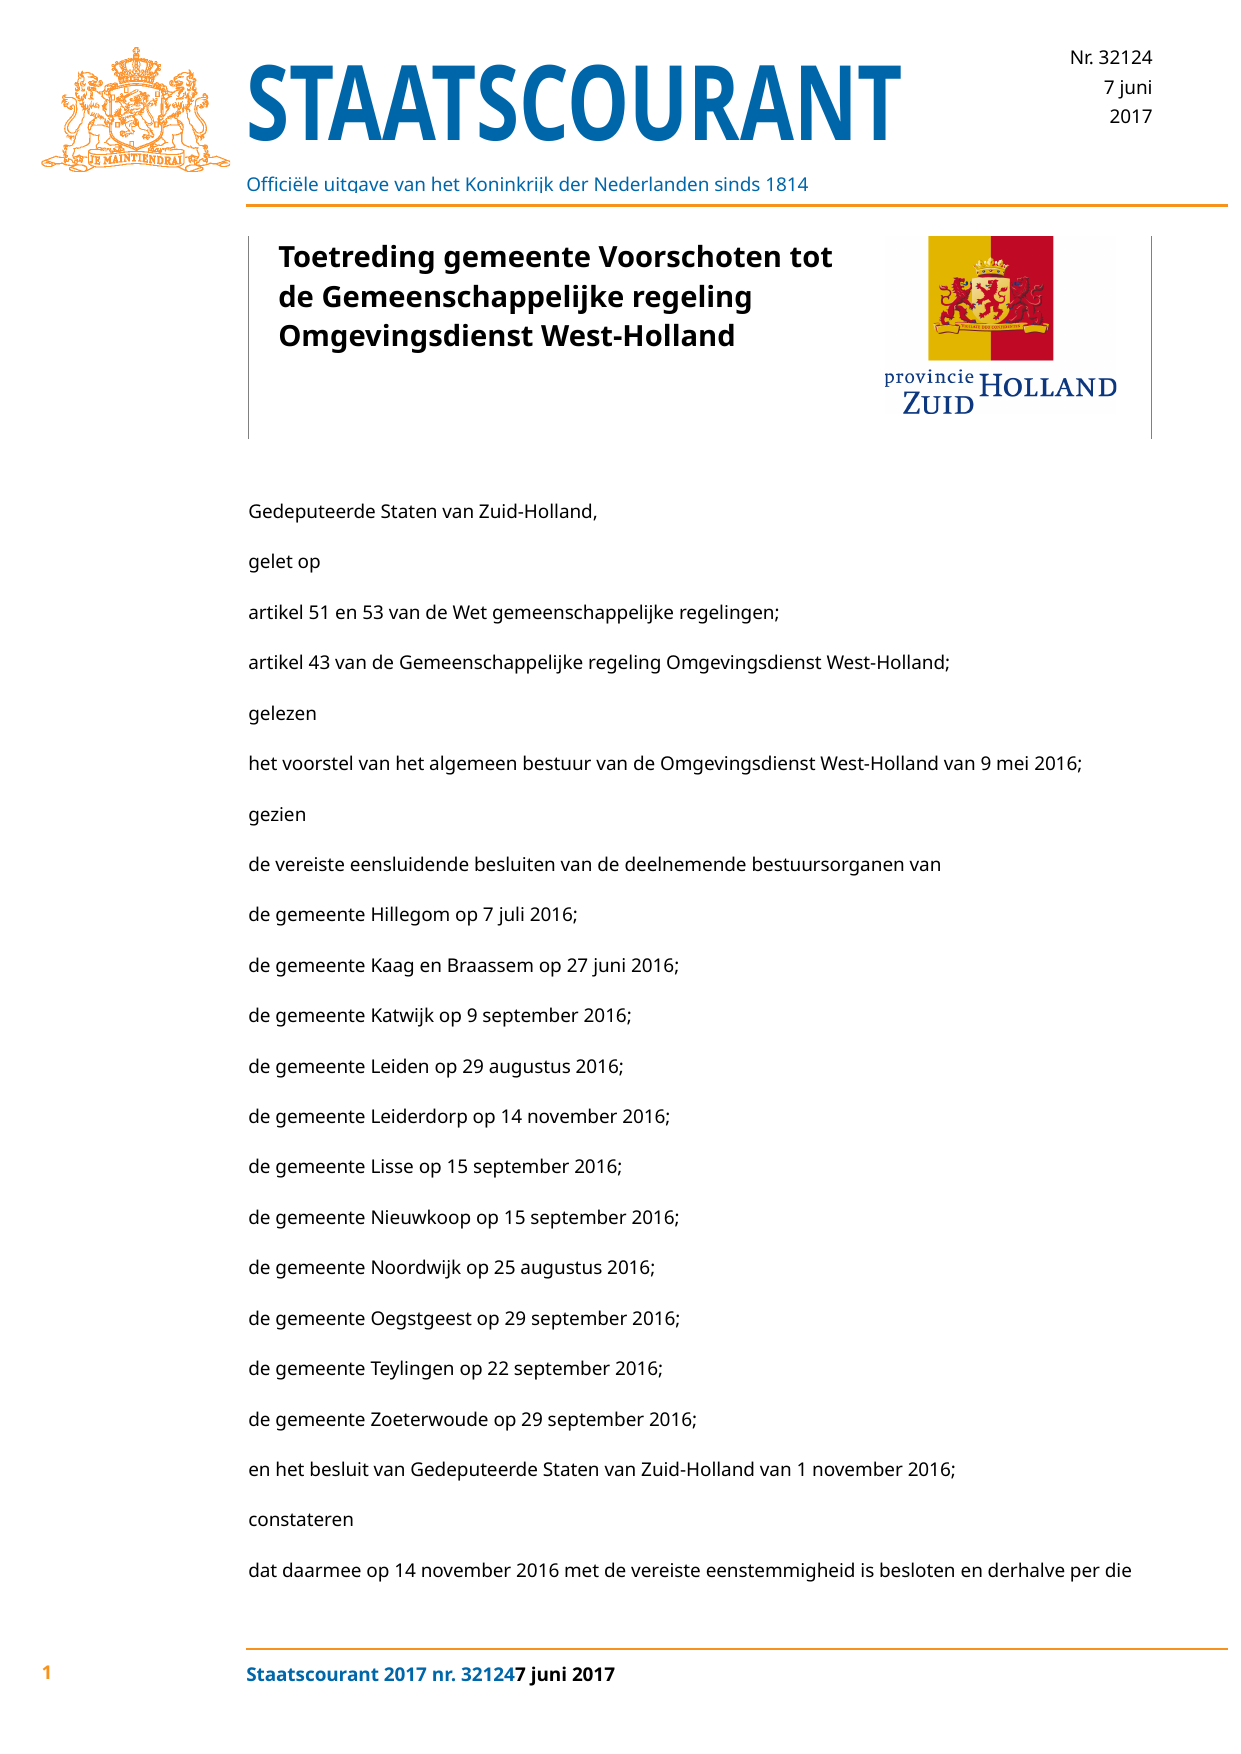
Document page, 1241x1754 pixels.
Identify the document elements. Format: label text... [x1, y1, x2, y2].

table_header [850, 414, 1151, 439]
text artikel 43 van de Gemeenschappelijke regeling Omgevingsdienst West-Holland; [248, 649, 1152, 675]
text de gemeente Katwijk op 9 september 2016; [248, 1002, 1152, 1028]
text de gemeente Zoeterwoude op 29 september 2016; [248, 1406, 1152, 1431]
table_header [850, 236, 885, 413]
text de vereiste eensluidende besluiten van de deelnemende bestuursorganen van [248, 851, 1152, 877]
picture [41, 47, 231, 172]
text de gemeente Leiderdorp op 14 november 2016; [248, 1103, 1152, 1129]
text gelet op [248, 549, 1152, 574]
text gelezen [248, 700, 1152, 726]
text constateren [248, 1507, 1152, 1532]
text de gemeente Kaag en Braassem op 27 juni 2016; [248, 952, 1152, 978]
text de gemeente Nieuwkoop op 15 september 2016; [248, 1204, 1152, 1230]
text de gemeente Hillegom op 7 juli 2016; [248, 902, 1152, 927]
table_header [1117, 236, 1151, 413]
text de gemeente Teylingen op 22 september 2016; [248, 1355, 1152, 1381]
text gezien [248, 801, 1152, 826]
text artikel 51 en 53 van de Wet gemeenschappelijke regelingen; [248, 599, 1152, 625]
text de gemeente Oegstgeest op 29 september 2016; [248, 1305, 1152, 1331]
table_header Toetreding gemeente Voorschoten tot de Gemeenschappelijke regeling Omgevingsdienst West-Holland [249, 236, 850, 439]
picture [885, 236, 1117, 414]
text het voorstel van het algemeen bestuur van de Omgevingsdienst West-Holland van 9 mei 2016; [248, 750, 1152, 776]
text de gemeente Noordwijk op 25 augustus 2016; [248, 1254, 1152, 1280]
text dat daarmee op 14 november 2016 met de vereiste eenstemmigheid is besloten en derhalve per die [248, 1557, 1152, 1583]
text en het besluit van Gedeputeerde Staten van Zuid-Holland van 1 november 2016; [248, 1456, 1152, 1482]
text de gemeente Leiden op 29 augustus 2016; [248, 1053, 1152, 1078]
text Gedeputeerde Staten van Zuid-Holland, [248, 498, 1152, 524]
text de gemeente Lisse op 15 september 2016; [248, 1154, 1152, 1179]
